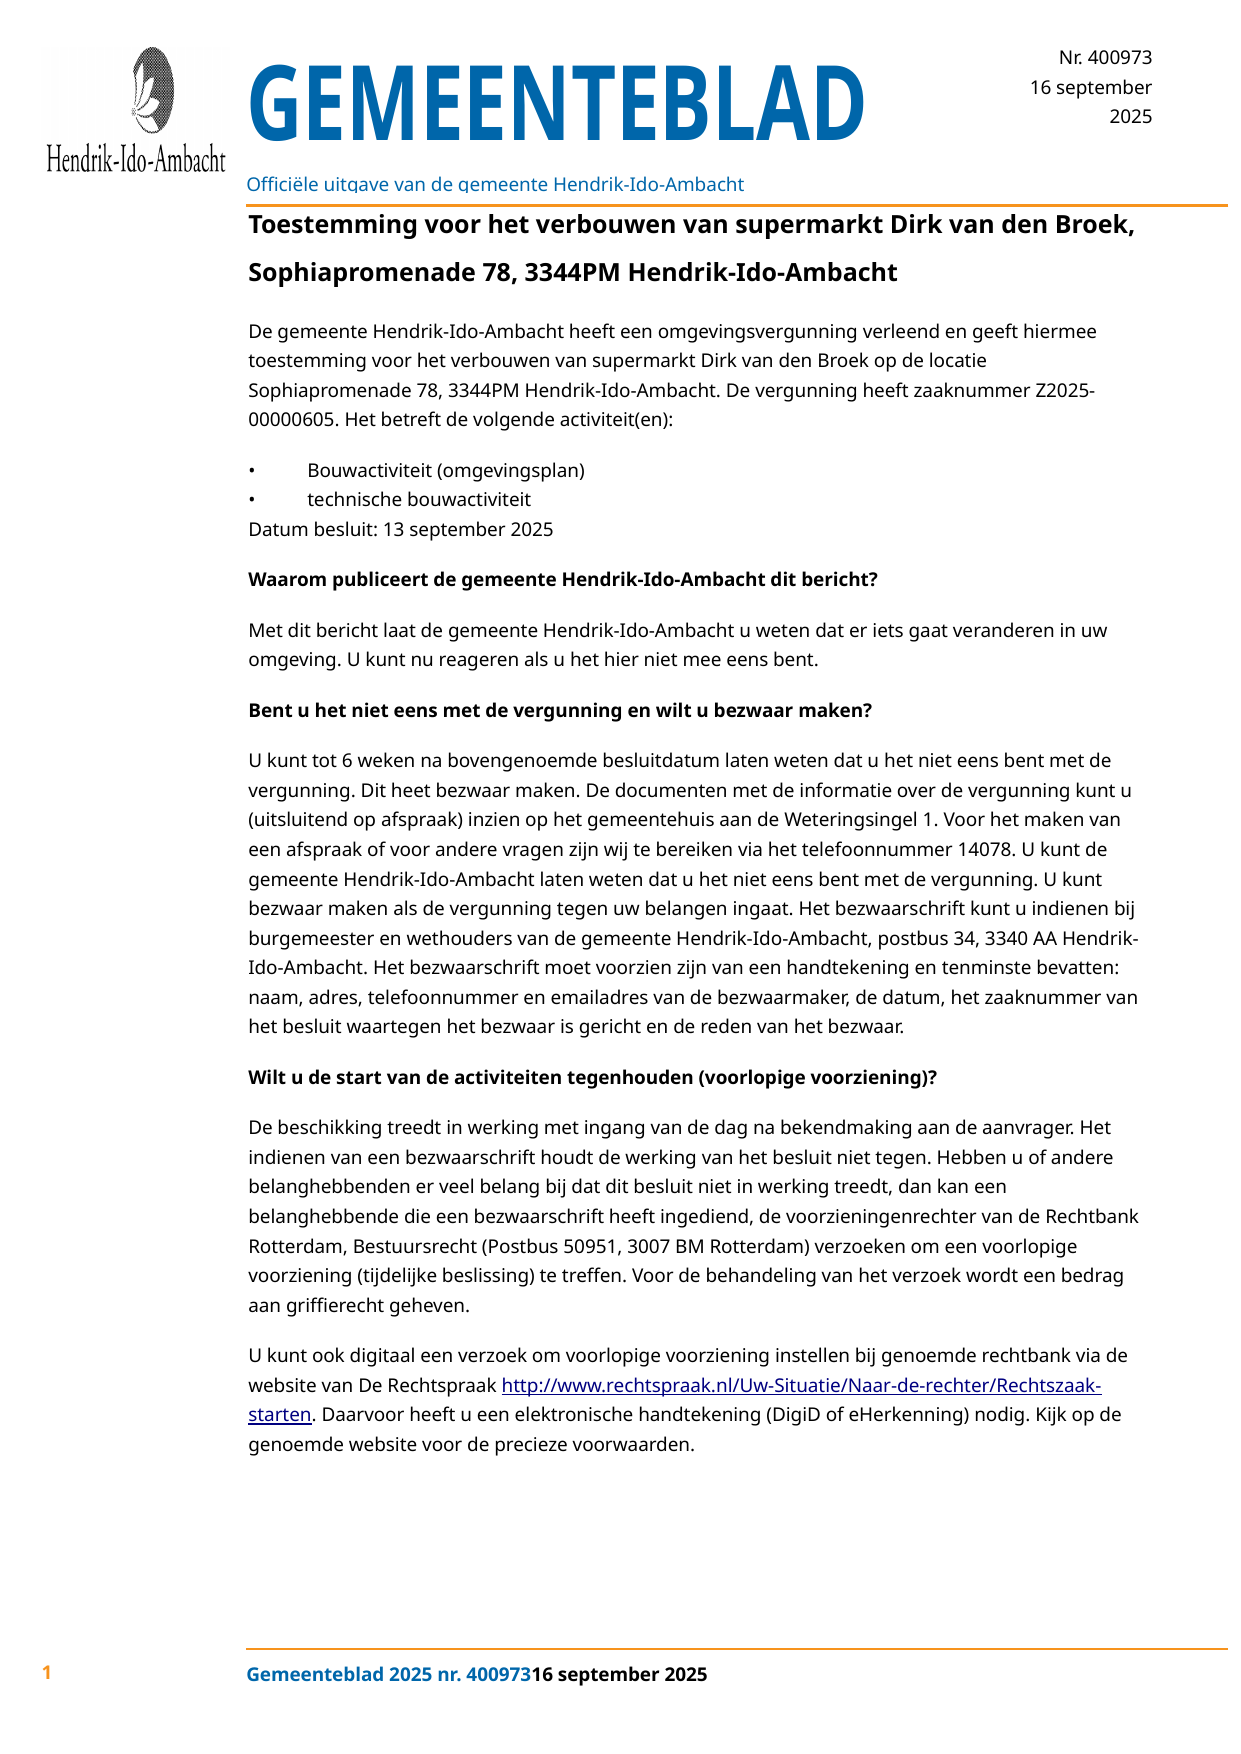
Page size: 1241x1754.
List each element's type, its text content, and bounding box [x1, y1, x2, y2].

list technische bouwactiviteit [248, 487, 1152, 512]
picture [41, 47, 231, 172]
text Datum besluit: 13 september 2025 [248, 516, 1152, 542]
text Waarom publiceert de gemeente Hendrik-Ido-Ambacht dit bericht? [248, 567, 1152, 592]
text Met dit bericht laat de gemeente Hendrik-Ido-Ambacht u weten dat er iets gaat veranderen in uw omgeving. U kunt nu reageren als u het hier niet mee eens bent. [248, 617, 1152, 672]
text U kunt tot 6 weken na bovengenoemde besluitdatum laten weten dat u het niet eens bent met de vergunning. Dit heet bezwaar maken. De documenten met de informatie over de vergunning kunt u (uitsluitend op afspraak) inzien op het gemeentehuis aan de Weteringsingel 1. Voor het maken van een afspraak of voor andere vragen zijn wij te bereiken via het telefoonnummer 14078. U kunt de gemeente Hendrik-Ido-Ambacht laten weten dat u het niet eens bent met de vergunning. U kunt bezwaar maken als de vergunning tegen uw belangen ingaat. Het bezwaarschrift kunt u indienen bij burgemeester en wethouders van de gemeente Hendrik-Ido-Ambacht, postbus 34, 3340 AA Hendrik-Ido-Ambacht. Het bezwaarschrift moet voorzien zijn van een handtekening en tenminste bevatten: naam, adres, telefoonnummer en emailadres van de bezwaarmaker, de datum, het zaaknummer van het besluit waartegen het bezwaar is gericht en de reden van het bezwaar. [248, 747, 1152, 1039]
text De gemeente Hendrik-Ido-Ambacht heeft een omgevingsvergunning verleend en geeft hiermee toestemming voor het verbouwen van supermarkt Dirk van den Broek op de locatie Sophiapromenade 78, 3344PM Hendrik-Ido-Ambacht. De vergunning heeft zaaknummer Z2025-00000605. Het betreft de volgende activiteit(en): [248, 318, 1152, 432]
text U kunt ook digitaal een verzoek om voorlopige voorziening instellen bij genoemde rechtbank via de website van De Rechtspraak http://www.rechtspraak.nl/Uw-Situatie/Naar-de-rechter/Rechtszaak-starten. Daarvoor heeft u een elektronische handtekening (DigiD of eHerkenning) nodig. Kijk op de genoemde website voor de precieze voorwaarden. [248, 1342, 1152, 1457]
text Bent u het niet eens met de vergunning en wilt u bezwaar maken? [248, 697, 1152, 723]
text Toestemming voor het verbouwen van supermarkt Dirk van den Broek, Sophiapromenade 78, 3344PM Hendrik-Ido-Ambacht [248, 207, 1152, 288]
list Bouwactiviteit (omgevingsplan) [248, 457, 1152, 483]
text Wilt u de start van de activiteiten tegenhouden (voorlopige voorziening)? [248, 1064, 1152, 1090]
text De beschikking treedt in werking met ingang van de dag na bekendmaking aan de aanvrager. Het indienen van een bezwaarschrift houdt de werking van het besluit niet tegen. Hebben u of andere belanghebbenden er veel belang bij dat dit besluit niet in werking treedt, dan kan een belanghebbende die een bezwaarschrift heeft ingediend, de voorzieningenrechter van de Rechtbank Rotterdam, Bestuursrecht (Postbus 50951, 3007 BM Rotterdam) verzoeken om een voorlopige voorziening (tijdelijke beslissing) te treffen. Voor de behandeling van het verzoek wordt een bedrag aan griffierecht geheven. [248, 1114, 1152, 1318]
